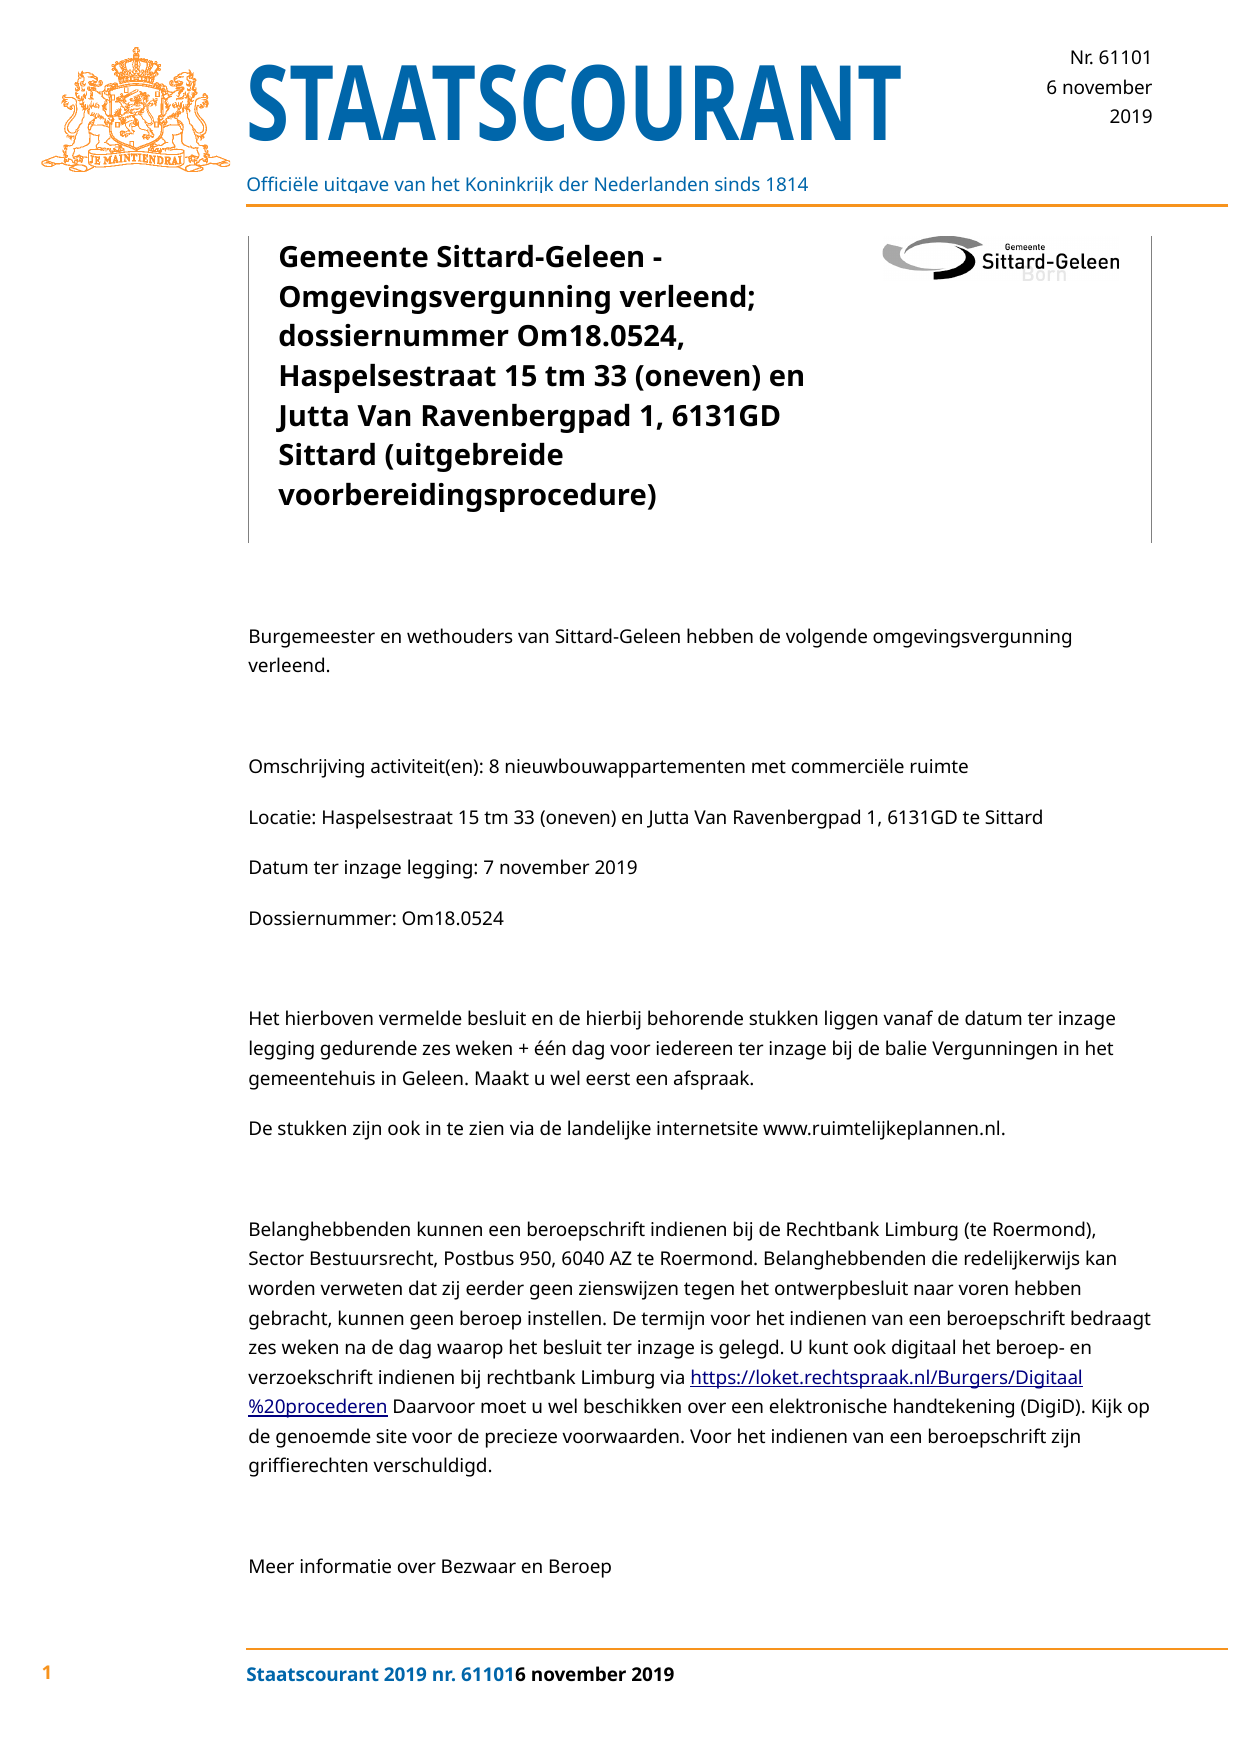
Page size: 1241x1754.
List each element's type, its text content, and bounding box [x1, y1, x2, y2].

text Locatie: Haspelsestraat 15 tm 33 (oneven) en Jutta Van Ravenbergpad 1, 6131GD te Sittard [248, 804, 1152, 830]
table_header [850, 236, 1151, 543]
text Burgemeester en wethouders van Sittard-Geleen hebben de volgende omgevingsvergunning verleend. [248, 623, 1152, 678]
text Het hierboven vermelde besluit en de hierbij behorende stukken liggen vanaf de datum ter inzage legging gedurende zes weken + één dag voor iedereen ter inzage bij de balie Vergunningen in het gemeentehuis in Geleen. Maakt u wel eerst een afspraak. [248, 1006, 1152, 1091]
table_header Gemeente Sittard-Geleen - Omgevingsvergunning verleend; dossiernummer Om18.0524, Haspelsestraat 15 tm 33 (oneven) en Jutta Van Ravenbergpad 1, 6131GD Sittard (uitgebreide voorbereidingsprocedure) [249, 236, 850, 543]
text De stukken zijn ook in te zien via de landelijke internetsite www.ruimtelijkeplannen.nl. [248, 1115, 1152, 1141]
text Belanghebbenden kunnen een beroepschrift indienen bij de Rechtbank Limburg (te Roermond), Sector Bestuursrecht, Postbus 950, 6040 AZ te Roermond. Belanghebbenden die redelijkerwijs kan worden verweten dat zij eerder geen zienswijzen tegen het ontwerpbesluit naar voren hebben gebracht, kunnen geen beroep instellen. De termijn voor het indienen van een beroepschrift bedraagt zes weken na de dag waarop het besluit ter inzage is gelegd. U kunt ook digitaal het beroep- en verzoekschrift indienen bij rechtbank Limburg via https://loket.rechtspraak.nl/Burgers/Digitaal%20procederen Daarvoor moet u wel beschikken over een elektronische handtekening (DigiD). Kijk op de genoemde site voor de precieze voorwaarden. Voor het indienen van een beroepschrift zijn griffierechten verschuldigd. [248, 1216, 1152, 1478]
picture [41, 47, 231, 172]
text Omschrijving activiteit(en): 8 nieuwbouwappartementen met commerciële ruimte [248, 753, 1152, 779]
text Meer informatie over Bezwaar en Beroep [248, 1553, 1152, 1579]
picture [882, 236, 1119, 281]
text Datum ter inzage legging: 7 november 2019 [248, 854, 1152, 880]
text Dossiernummer: Om18.0524 [248, 905, 1152, 931]
